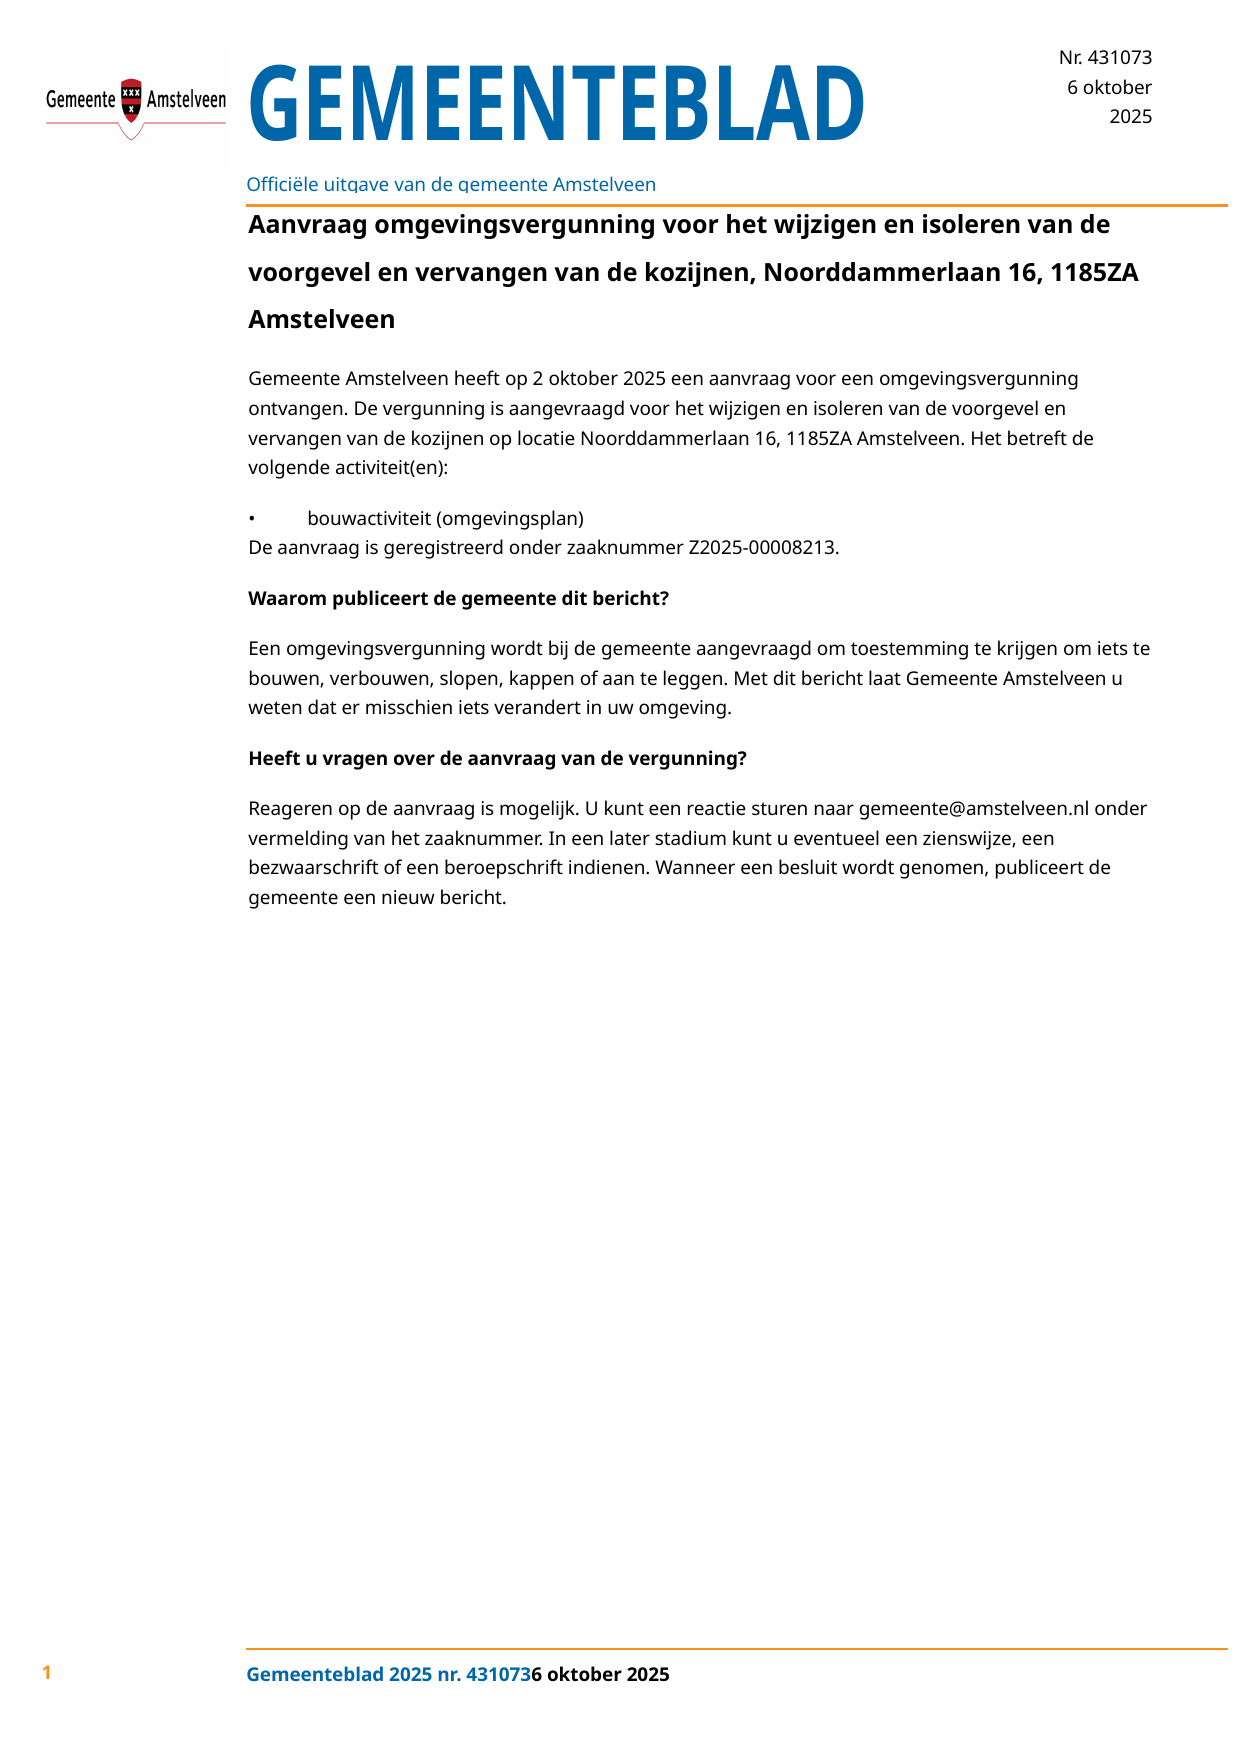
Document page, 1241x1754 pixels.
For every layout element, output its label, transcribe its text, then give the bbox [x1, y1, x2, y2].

text Heeft u vragen over de aanvraag van de vergunning? [248, 745, 1152, 770]
text Reageren op de aanvraag is mogelijk. U kunt een reactie sturen naar gemeente@amstelveen.nl onder vermelding van het zaaknummer. In een later stadium kunt u eventueel een zienswijze, een bezwaarschrift of een beroepschrift indienen. Wanneer een besluit wordt genomen, publiceert de gemeente een nieuw bericht. [248, 795, 1152, 909]
text Een omgevingsvergunning wordt bij de gemeente aangevraagd om toestemming te krijgen om iets te bouwen, verbouwen, slopen, kappen of aan te leggen. Met dit bericht laat Gemeente Amstelveen u weten dat er misschien iets verandert in uw omgeving. [248, 635, 1152, 720]
text Waarom publiceert de gemeente dit bericht? [248, 585, 1152, 610]
text Gemeente Amstelveen heeft op 2 oktober 2025 een aanvraag voor een omgevingsvergunning ontvangen. De vergunning is aangevraagd voor het wijzigen en isoleren van de voorgevel en vervangen van de kozijnen op locatie Noorddammerlaan 16, 1185ZA Amstelveen. Het betreft de volgende activiteit(en): [248, 366, 1152, 480]
list bouwactiviteit (omgevingsplan) [248, 505, 1152, 530]
text De aanvraag is geregistreerd onder zaaknummer Z2025-00008213. [248, 534, 1152, 560]
picture [41, 47, 231, 172]
text Aanvraag omgevingsvergunning voor het wijzigen en isoleren van de voorgevel en vervangen van de kozijnen, Noorddammerlaan 16, 1185ZA Amstelveen [248, 207, 1152, 336]
